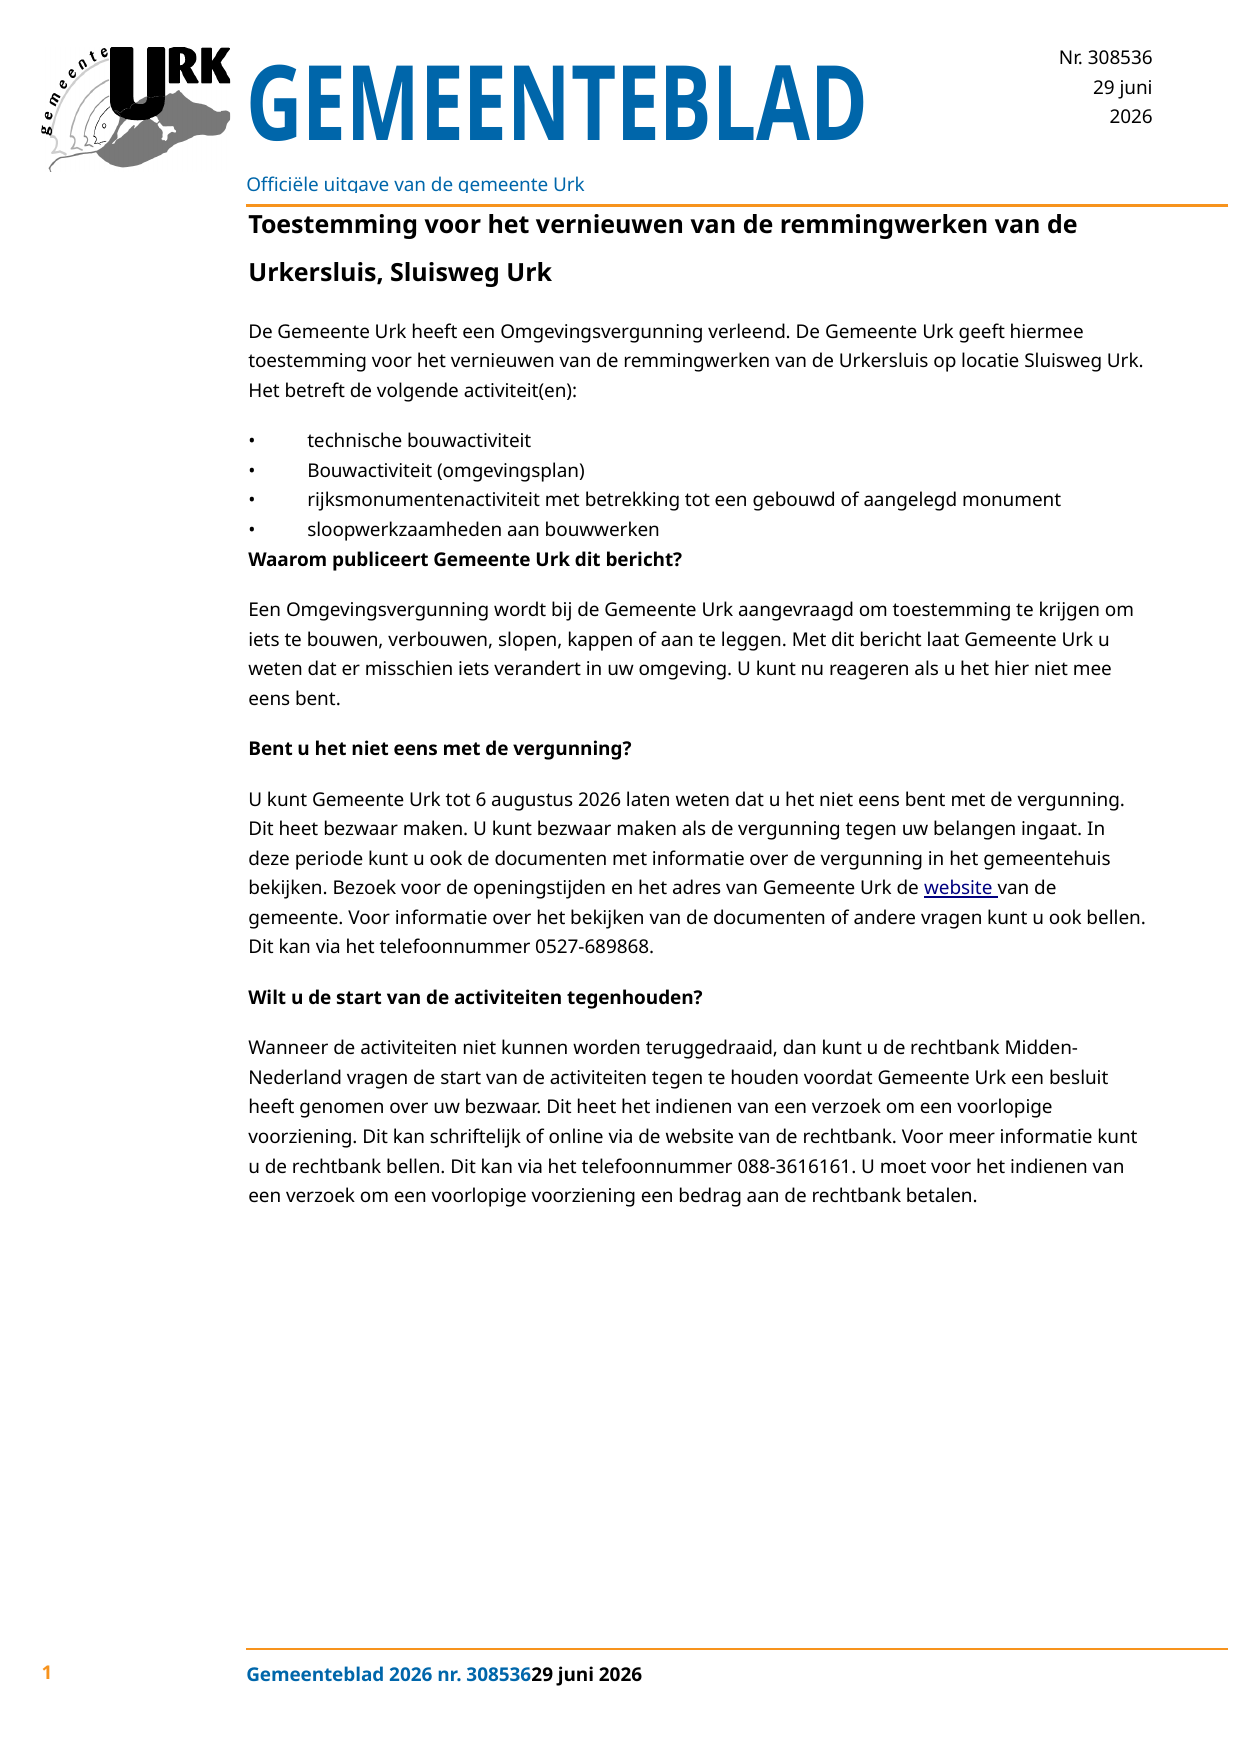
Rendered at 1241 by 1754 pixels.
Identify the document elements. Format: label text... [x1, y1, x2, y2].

picture [41, 47, 231, 172]
text Waarom publiceert Gemeente Urk dit bericht? [248, 546, 1152, 572]
list sloopwerkzaamheden aan bouwwerken [248, 516, 1152, 542]
text Bent u het niet eens met de vergunning? [248, 735, 1152, 761]
text De Gemeente Urk heeft een Omgevingsvergunning verleend. De Gemeente Urk geeft hiermee toestemming voor het vernieuwen van de remmingwerken van de Urkersluis op locatie Sluisweg Urk. Het betreft de volgende activiteit(en): [248, 318, 1152, 403]
text Een Omgevingsvergunning wordt bij de Gemeente Urk aangevraagd om toestemming te krijgen om iets te bouwen, verbouwen, slopen, kappen of aan te leggen. Met dit bericht laat Gemeente Urk u weten dat er misschien iets verandert in uw omgeving. U kunt nu reageren als u het hier niet mee eens bent. [248, 596, 1152, 711]
text U kunt Gemeente Urk tot 6 augustus 2026 laten weten dat u het niet eens bent met de vergunning. Dit heet bezwaar maken. U kunt bezwaar maken als de vergunning tegen uw belangen ingaat. In deze periode kunt u ook de documenten met informatie over de vergunning in het gemeentehuis bekijken. Bezoek voor de openingstijden en het adres van Gemeente Urk de website van de gemeente. Voor informatie over het bekijken van de documenten of andere vragen kunt u ook bellen. Dit kan via het telefoonnummer 0527-689868. [248, 786, 1152, 959]
text Toestemming voor het vernieuwen van de remmingwerken van de Urkersluis, Sluisweg Urk [248, 207, 1152, 288]
list Bouwactiviteit (omgevingsplan) [248, 457, 1152, 483]
list technische bouwactiviteit [248, 427, 1152, 453]
text Wanneer de activiteiten niet kunnen worden teruggedraaid, dan kunt u de rechtbank Midden-Nederland vragen de start van de activiteiten tegen te houden voordat Gemeente Urk een besluit heeft genomen over uw bezwaar. Dit heet het indienen van een verzoek om een voorlopige voorziening. Dit kan schriftelijk of online via de website van de rechtbank. Voor meer informatie kunt u de rechtbank bellen. Dit kan via het telefoonnummer 088-3616161. U moet voor het indienen van een verzoek om een voorlopige voorziening een bedrag aan de rechtbank betalen. [248, 1034, 1152, 1208]
text Wilt u de start van de activiteiten tegenhouden? [248, 984, 1152, 1010]
list rijksmonumentenactiviteit met betrekking tot een gebouwd of aangelegd monument [248, 487, 1152, 512]
